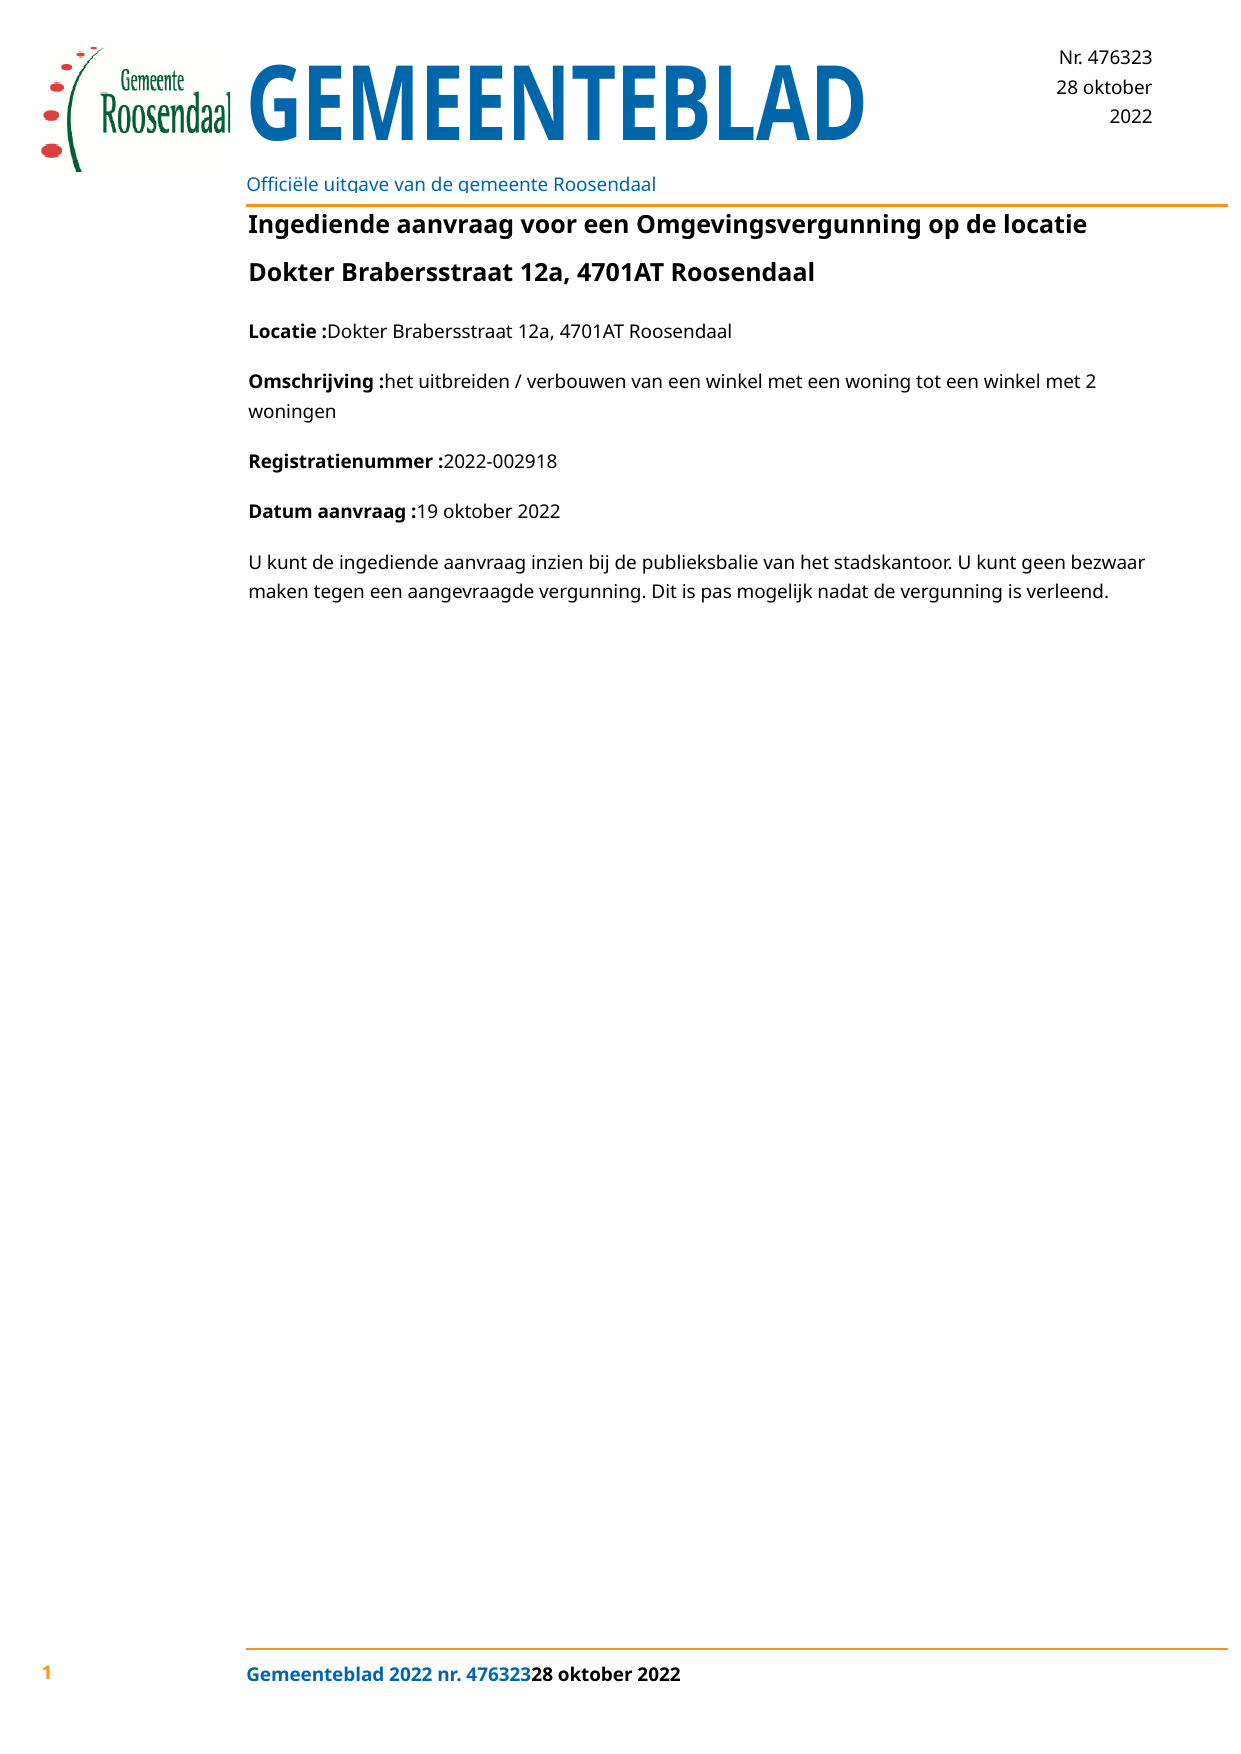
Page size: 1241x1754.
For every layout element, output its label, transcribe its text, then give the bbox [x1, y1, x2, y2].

text Registratienummer :2022-002918 [248, 448, 1152, 474]
text Omschrijving :het uitbreiden / verbouwen van een winkel met een woning tot een winkel met 2 woningen [248, 368, 1152, 424]
picture [41, 47, 231, 172]
text Ingediende aanvraag voor een Omgevingsvergunning op de locatie Dokter Brabersstraat 12a, 4701AT Roosendaal [248, 207, 1152, 288]
text Datum aanvraag :19 oktober 2022 [248, 499, 1152, 524]
text Locatie :Dokter Brabersstraat 12a, 4701AT Roosendaal [248, 318, 1152, 344]
text U kunt de ingediende aanvraag inzien bij de publieksbalie van het stadskantoor. U kunt geen bezwaar maken tegen een aangevraagde vergunning. Dit is pas mogelijk nadat de vergunning is verleend. [248, 549, 1152, 604]
